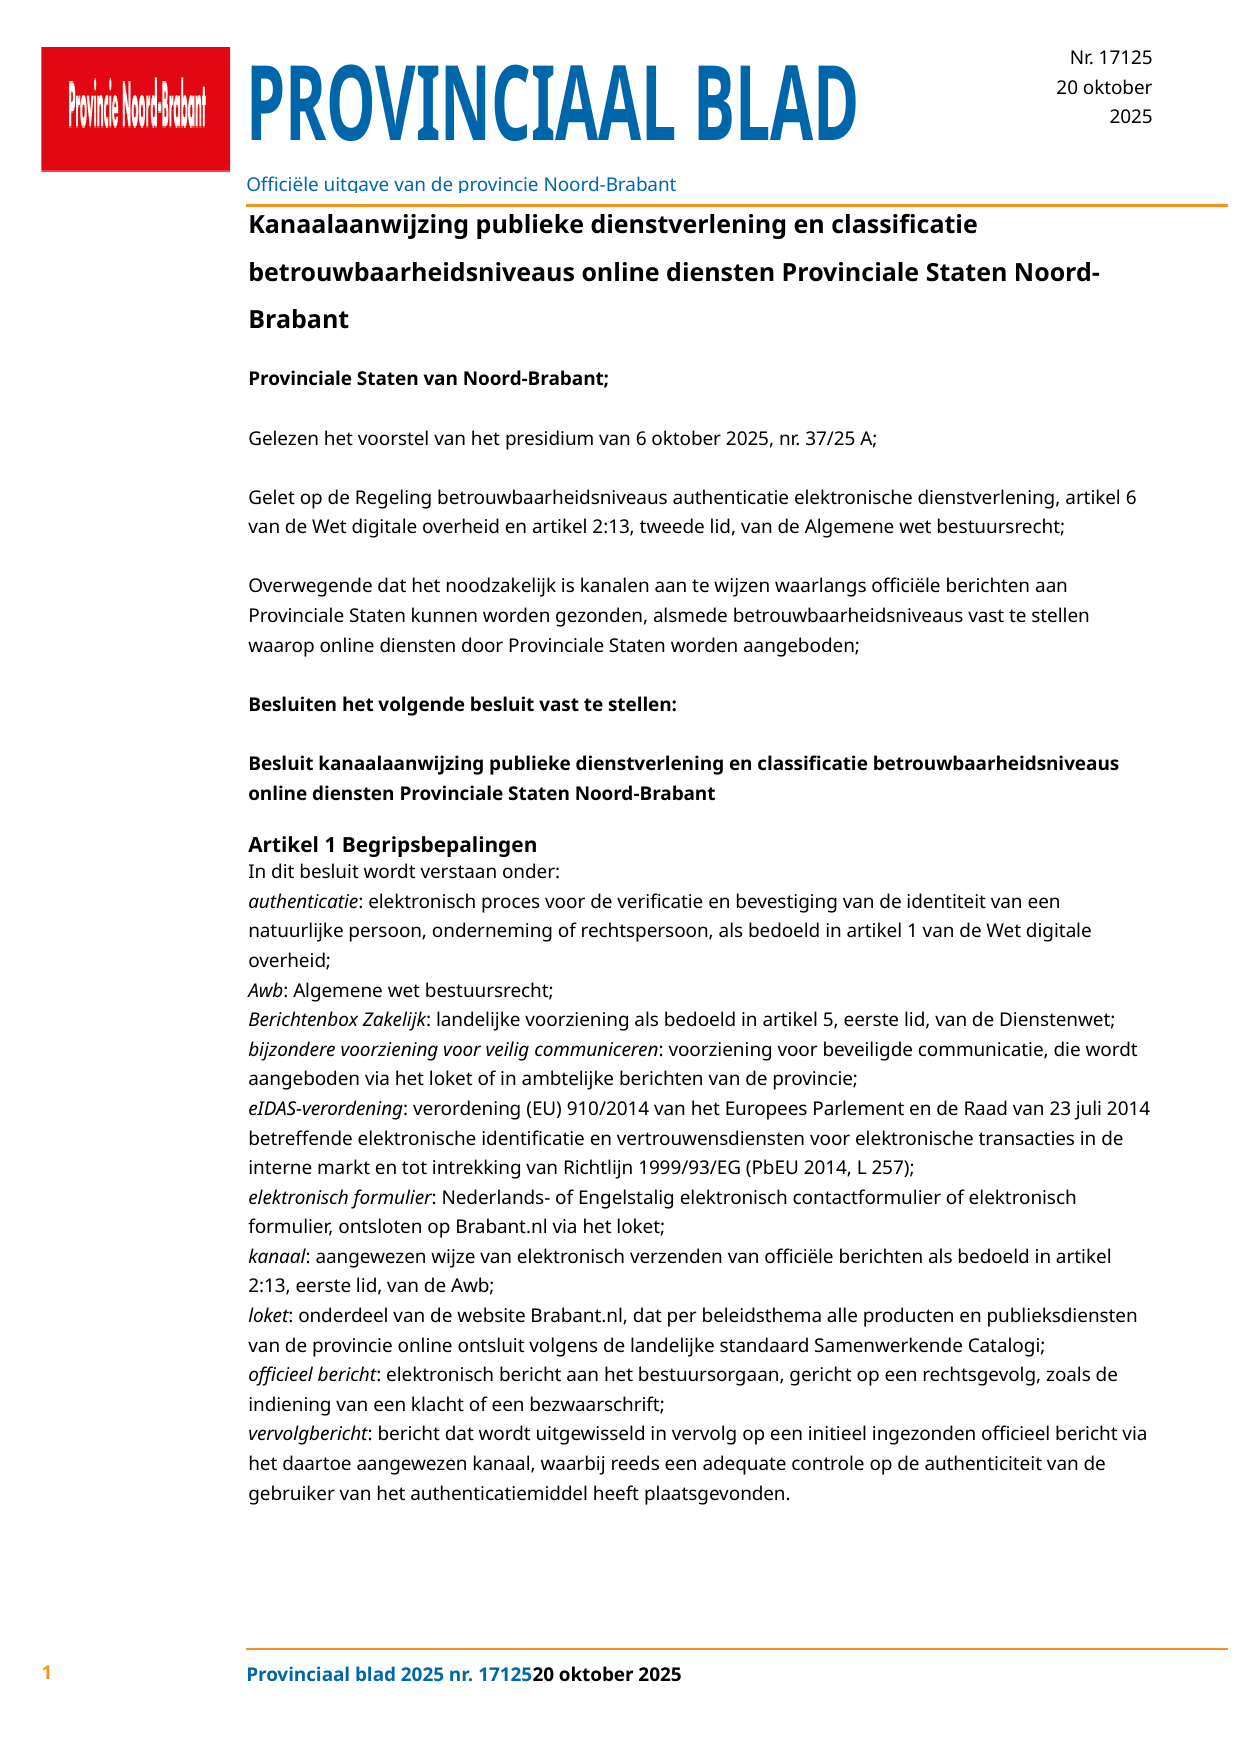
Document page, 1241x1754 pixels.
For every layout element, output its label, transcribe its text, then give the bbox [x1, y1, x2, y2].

text kanaal: aangewezen wijze van elektronisch verzenden van officiële berichten als bedoeld in artikel 2:13, eerste lid, van de Awb; [248, 1243, 1152, 1298]
text Provinciale Staten van Noord-Brabant; [248, 366, 1152, 391]
text Overwegende dat het noodzakelijk is kanalen aan te wijzen waarlangs officiële berichten aan Provinciale Staten kunnen worden gezonden, alsmede betrouwbaarheidsniveaus vast te stellen waarop online diensten door Provinciale Staten worden aangeboden; [248, 573, 1152, 657]
text Artikel 1 Begripsbepalingen [248, 830, 1152, 858]
text Kanaalaanwijzing publieke dienstverlening en classificatie betrouwbaarheidsniveaus online diensten Provinciale Staten Noord-Brabant [248, 207, 1152, 336]
text Berichtenbox Zakelijk: landelijke voorziening als bedoeld in artikel 5, eerste lid, van de Dienstenwet; [248, 1006, 1152, 1032]
text officieel bericht: elektronisch bericht aan het bestuursorgaan, gericht op een rechtsgevolg, zoals de indiening van een klacht of een bezwaarschrift; [248, 1361, 1152, 1417]
text Besluit kanaalaanwijzing publieke dienstverlening en classificatie betrouwbaarheidsniveaus online diensten Provinciale Staten Noord-Brabant [248, 750, 1152, 805]
text elektronisch formulier: Nederlands- of Engelstalig elektronisch contactformulier of elektronisch formulier, ontsloten op Brabant.nl via het loket; [248, 1184, 1152, 1239]
text eIDAS-verordening: verordening (EU) 910/2014 van het Europees Parlement en de Raad van 23 juli 2014 betreffende elektronische identificatie en vertrouwensdiensten voor elektronische transacties in de interne markt en tot intrekking van Richtlijn 1999/93/EG (PbEU 2014, L 257); [248, 1095, 1152, 1180]
picture [41, 47, 231, 172]
text Besluiten het volgende besluit vast te stellen: [248, 691, 1152, 717]
text In dit besluit wordt verstaan onder: [248, 858, 1152, 884]
text vervolgbericht: bericht dat wordt uitgewisseld in vervolg op een initieel ingezonden officieel bericht via het daartoe aangewezen kanaal, waarbij reeds een adequate controle op de authenticiteit van de gebruiker van het authenticatiemiddel heeft plaatsgevonden. [248, 1421, 1152, 1506]
text authenticatie: elektronisch proces voor de verificatie en bevestiging van de identiteit van een natuurlijke persoon, onderneming of rechtspersoon, als bedoeld in artikel 1 van de Wet digitale overheid; [248, 888, 1152, 973]
text Gelet op de Regeling betrouwbaarheidsniveaus authenticatie elektronische dienstverlening, artikel 6 van de Wet digitale overheid en artikel 2:13, tweede lid, van de Algemene wet bestuursrecht; [248, 484, 1152, 539]
text Awb: Algemene wet bestuursrecht; [248, 977, 1152, 1003]
text bijzondere voorziening voor veilig communiceren: voorziening voor beveiligde communicatie, die wordt aangeboden via het loket of in ambtelijke berichten van de provincie; [248, 1036, 1152, 1091]
text loket: onderdeel van de website Brabant.nl, dat per beleidsthema alle producten en publieksdiensten van de provincie online ontsluit volgens de landelijke standaard Samenwerkende Catalogi; [248, 1302, 1152, 1358]
text Gelezen het voorstel van het presidium van 6 oktober 2025, nr. 37/25 A; [248, 425, 1152, 450]
